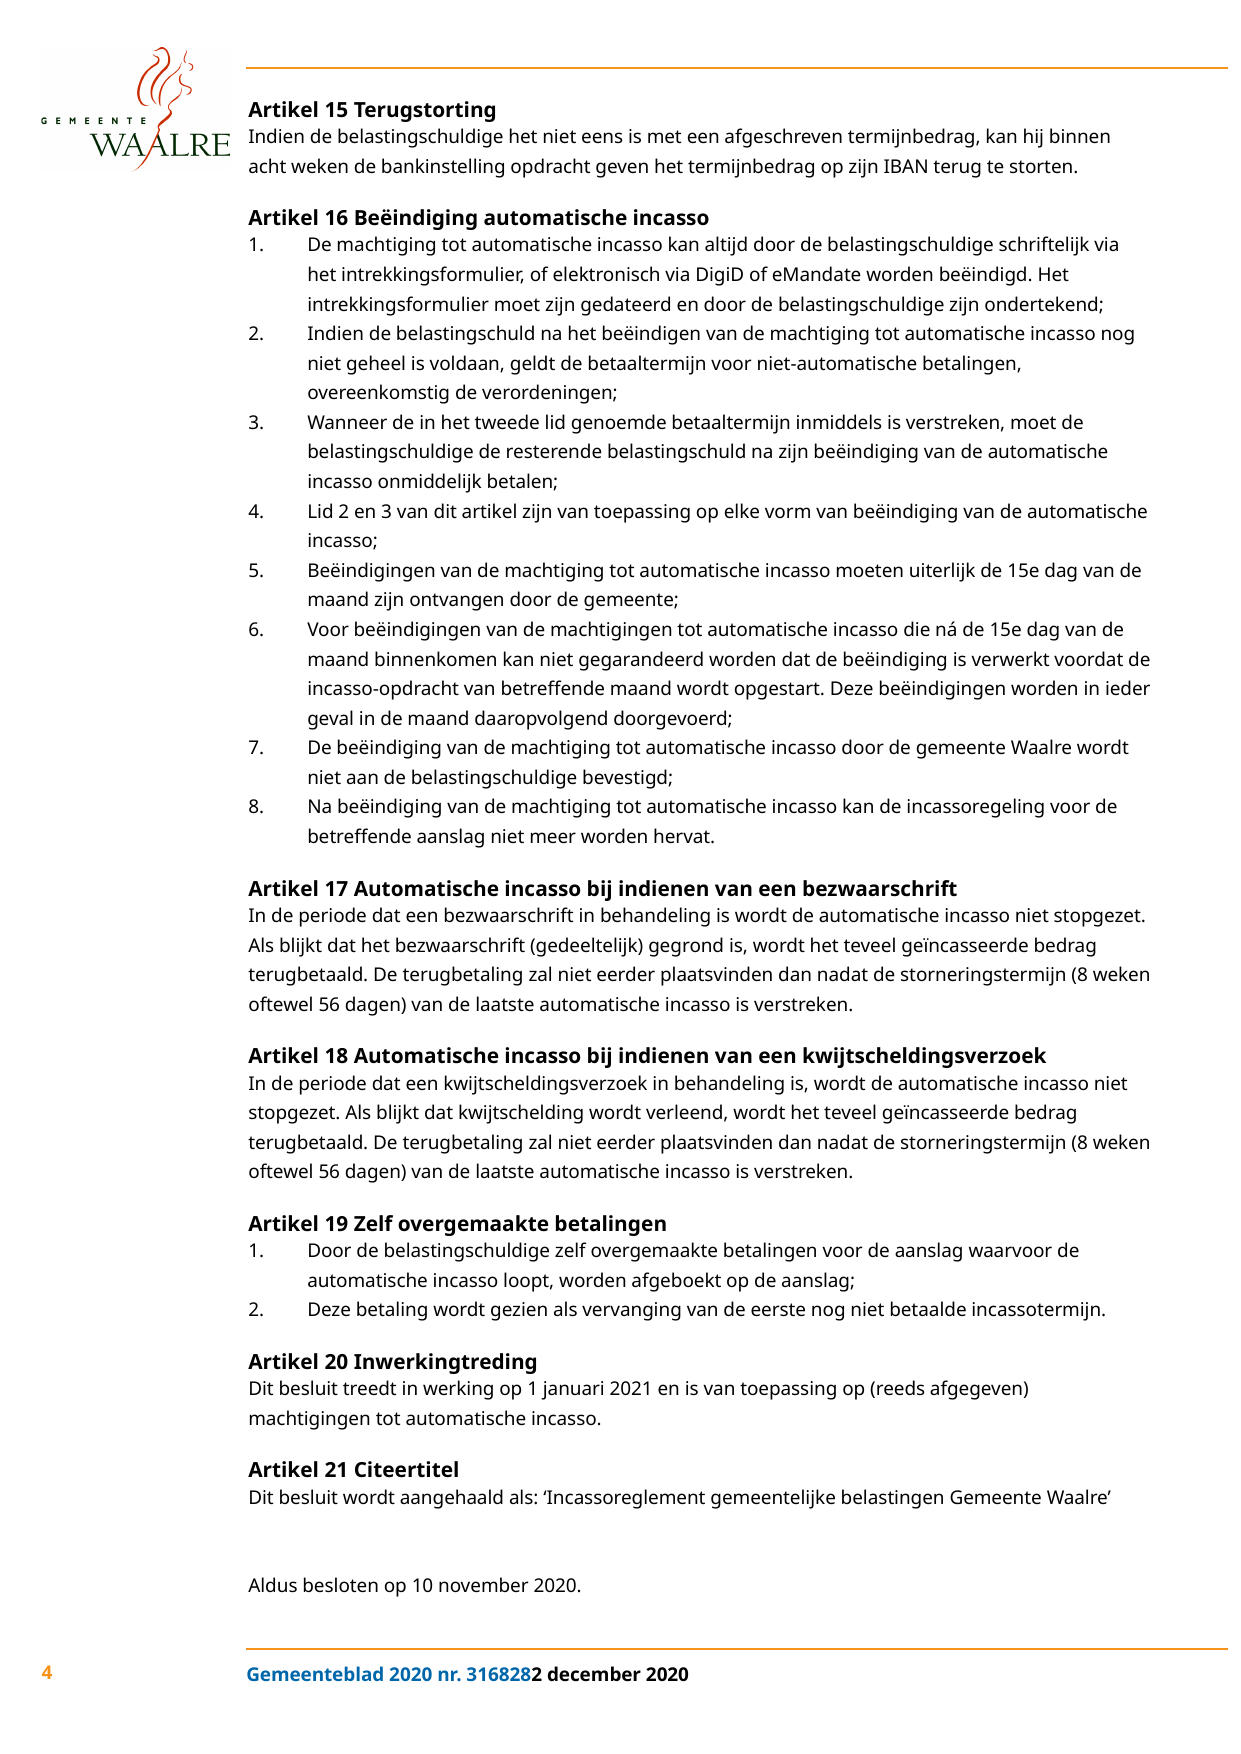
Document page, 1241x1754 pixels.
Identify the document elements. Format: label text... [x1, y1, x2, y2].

text In de periode dat een bezwaarschrift in behandeling is wordt de automatische incasso niet stopgezet. Als blijkt dat het bezwaarschrift (gedeeltelijk) gegrond is, wordt het teveel geïncasseerde bedrag terugbetaald. De terugbetaling zal niet eerder plaatsvinden dan nadat de storneringstermijn (8 weken oftewel 56 dagen) van de laatste automatische incasso is verstreken. [248, 902, 1152, 1017]
picture [41, 47, 231, 172]
list Lid 2 en 3 van dit artikel zijn van toepassing op elke vorm van beëindiging van de automatische incasso; [248, 498, 1152, 553]
list De beëindiging van de machtiging tot automatische incasso door de gemeente Waalre wordt niet aan de belastingschuldige bevestigd; [248, 734, 1152, 790]
list Na beëindiging van de machtiging tot automatische incasso kan de incassoregeling voor de betreffende aanslag niet meer worden hervat. [248, 794, 1152, 849]
text Artikel 17 Automatische incasso bij indienen van een bezwaarschrift [248, 874, 1152, 902]
text Aldus besloten op 10 november 2020. [248, 1573, 1152, 1598]
text Artikel 20 Inwerkingtreding [248, 1347, 1152, 1375]
text Indien de belastingschuldige het niet eens is met een afgeschreven termijnbedrag, kan hij binnen acht weken de bankinstelling opdracht geven het termijnbedrag op zijn IBAN terug te storten. [248, 123, 1152, 178]
list Wanneer de in het tweede lid genoemde betaaltermijn inmiddels is verstreken, moet de belastingschuldige de resterende belastingschuld na zijn beëindiging van de automatische incasso onmiddelijk betalen; [248, 409, 1152, 494]
list Door de belastingschuldige zelf overgemaakte betalingen voor de aanslag waarvoor de automatische incasso loopt, worden afgeboekt op de aanslag; [248, 1237, 1152, 1293]
list De machtiging tot automatische incasso kan altijd door de belastingschuldige schriftelijk via het intrekkingsformulier, of elektronisch via DigiD of eMandate worden beëindigd. Het intrekkingsformulier moet zijn gedateerd en door de belastingschuldige zijn ondertekend; [248, 232, 1152, 317]
text In de periode dat een kwijtscheldingsverzoek in behandeling is, wordt de automatische incasso niet stopgezet. Als blijkt dat kwijtschelding wordt verleend, wordt het teveel geïncasseerde bedrag terugbetaald. De terugbetaling zal niet eerder plaatsvinden dan nadat de storneringstermijn (8 weken oftewel 56 dagen) van de laatste automatische incasso is verstreken. [248, 1070, 1152, 1184]
text Dit besluit wordt aangehaald als: ‘Incassoreglement gemeentelijke belastingen Gemeente Waalre’ [248, 1484, 1152, 1509]
list Voor beëindigingen van de machtigingen tot automatische incasso die ná de 15e dag van de maand binnenkomen kan niet gegarandeerd worden dat de beëindiging is verwerkt voordat de incasso-opdracht van betreffende maand wordt opgestart. Deze beëindigingen worden in ieder geval in de maand daaropvolgend doorgevoerd; [248, 616, 1152, 731]
list Indien de belastingschuld na het beëindigen van de machtiging tot automatische incasso nog niet geheel is voldaan, geldt de betaaltermijn voor niet-automatische betalingen, overeenkomstig de verordeningen; [248, 320, 1152, 405]
list Deze betaling wordt gezien als vervanging van de eerste nog niet betaalde incassotermijn. [248, 1297, 1152, 1322]
text Artikel 16 Beëindiging automatische incasso [248, 203, 1152, 232]
text Dit besluit treedt in werking op 1 januari 2021 en is van toepassing op (reeds afgegeven) machtigingen tot automatische incasso. [248, 1375, 1152, 1431]
text Artikel 21 Citeertitel [248, 1455, 1152, 1484]
text Artikel 15 Terugstorting [248, 95, 1152, 123]
text Artikel 18 Automatische incasso bij indienen van een kwijtscheldingsverzoek [248, 1041, 1152, 1070]
text Artikel 19 Zelf overgemaakte betalingen [248, 1209, 1152, 1237]
list Beëindigingen van de machtiging tot automatische incasso moeten uiterlijk de 15e dag van de maand zijn ontvangen door de gemeente; [248, 557, 1152, 612]
